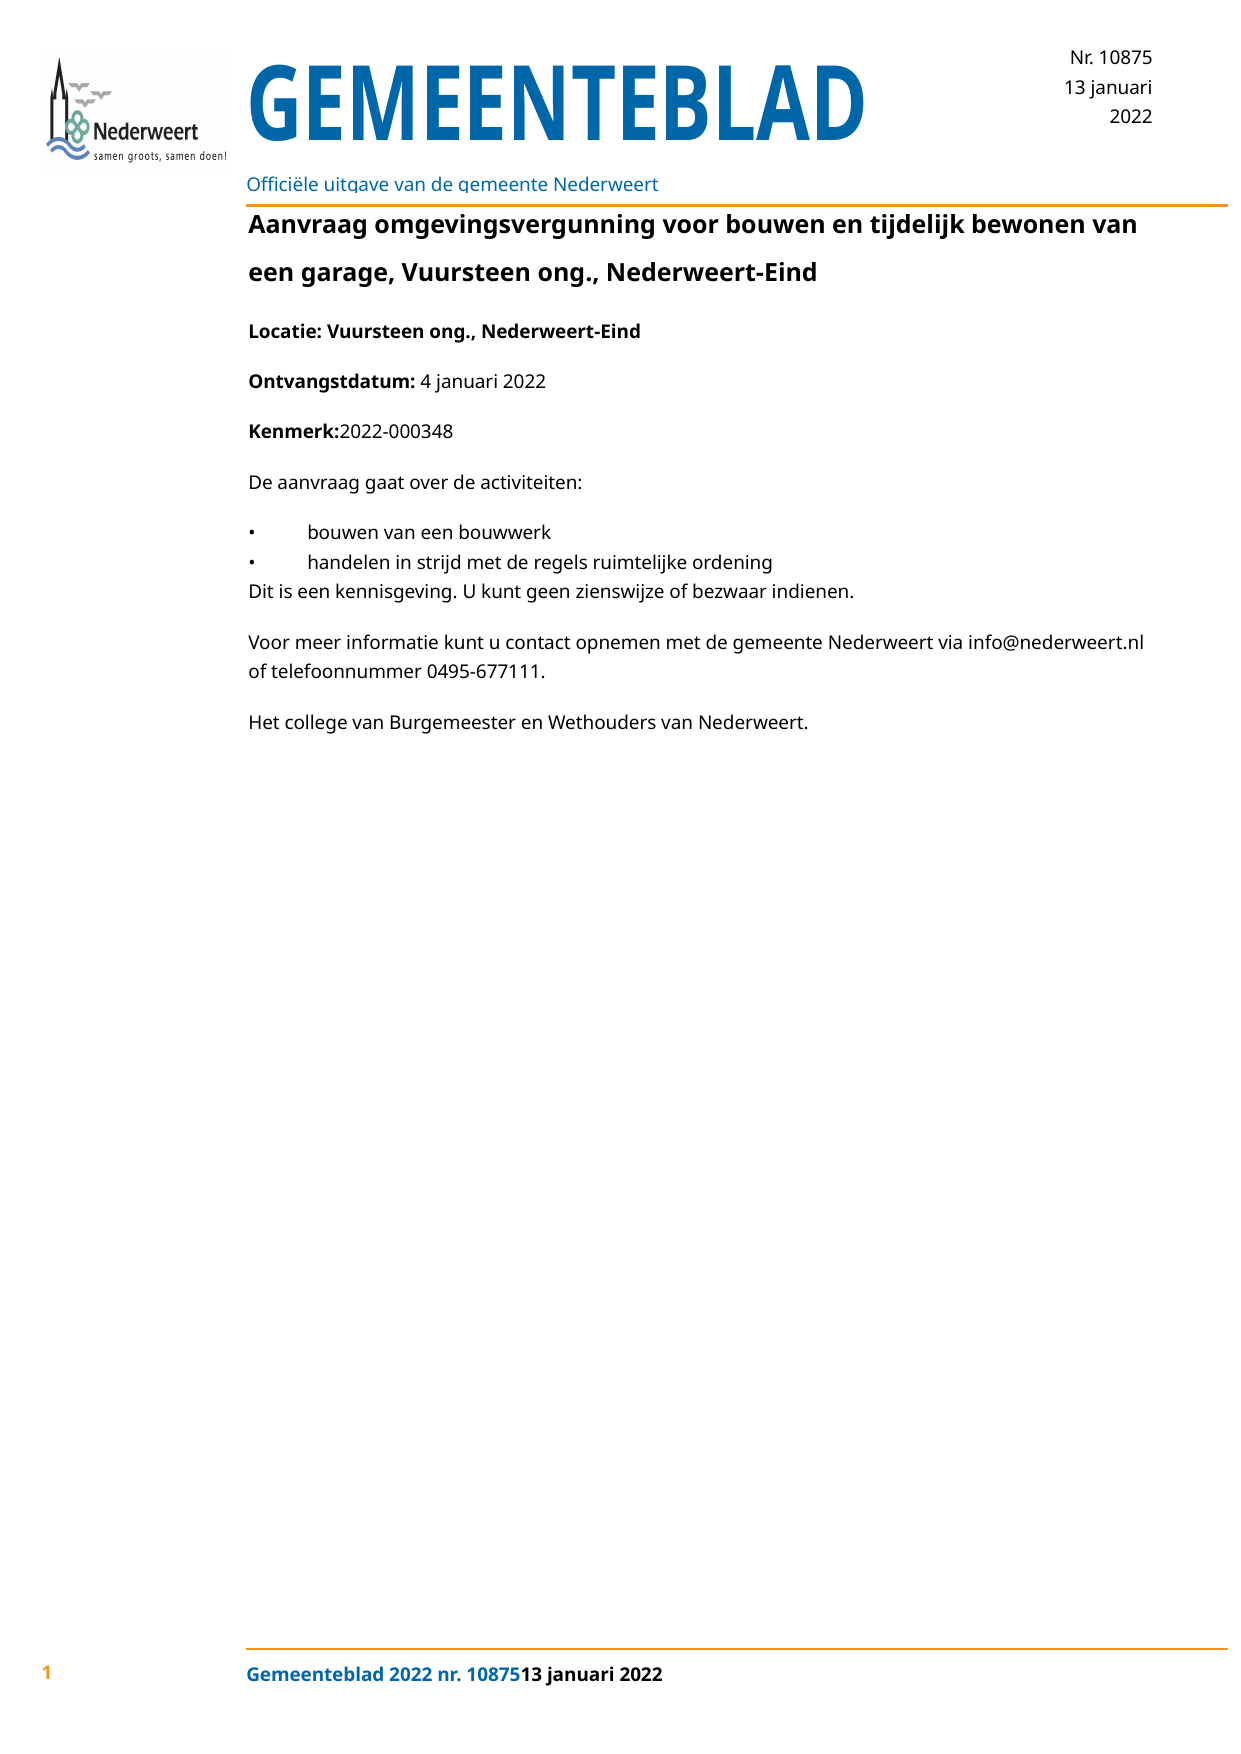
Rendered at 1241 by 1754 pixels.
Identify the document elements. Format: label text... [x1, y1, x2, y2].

picture [41, 47, 231, 172]
list handelen in strijd met de regels ruimtelijke ordening [248, 549, 1152, 575]
text Dit is een kennisgeving. U kunt geen zienswijze of bezwaar indienen. [248, 579, 1152, 604]
text Locatie: Vuursteen ong., Nederweert-Eind [248, 318, 1152, 344]
list bouwen van een bouwwerk [248, 519, 1152, 545]
text Kenmerk:2022-000348 [248, 419, 1152, 444]
text Het college van Burgemeester en Wethouders van Nederweert. [248, 709, 1152, 735]
text Aanvraag omgevingsvergunning voor bouwen en tijdelijk bewonen van een garage, Vuursteen ong., Nederweert-Eind [248, 207, 1152, 288]
text Voor meer informatie kunt u contact opnemen met de gemeente Nederweert via info@nederweert.nl of telefoonnummer 0495-677111. [248, 629, 1152, 684]
text De aanvraag gaat over de activiteiten: [248, 469, 1152, 495]
text Ontvangstdatum: 4 januari 2022 [248, 368, 1152, 394]
